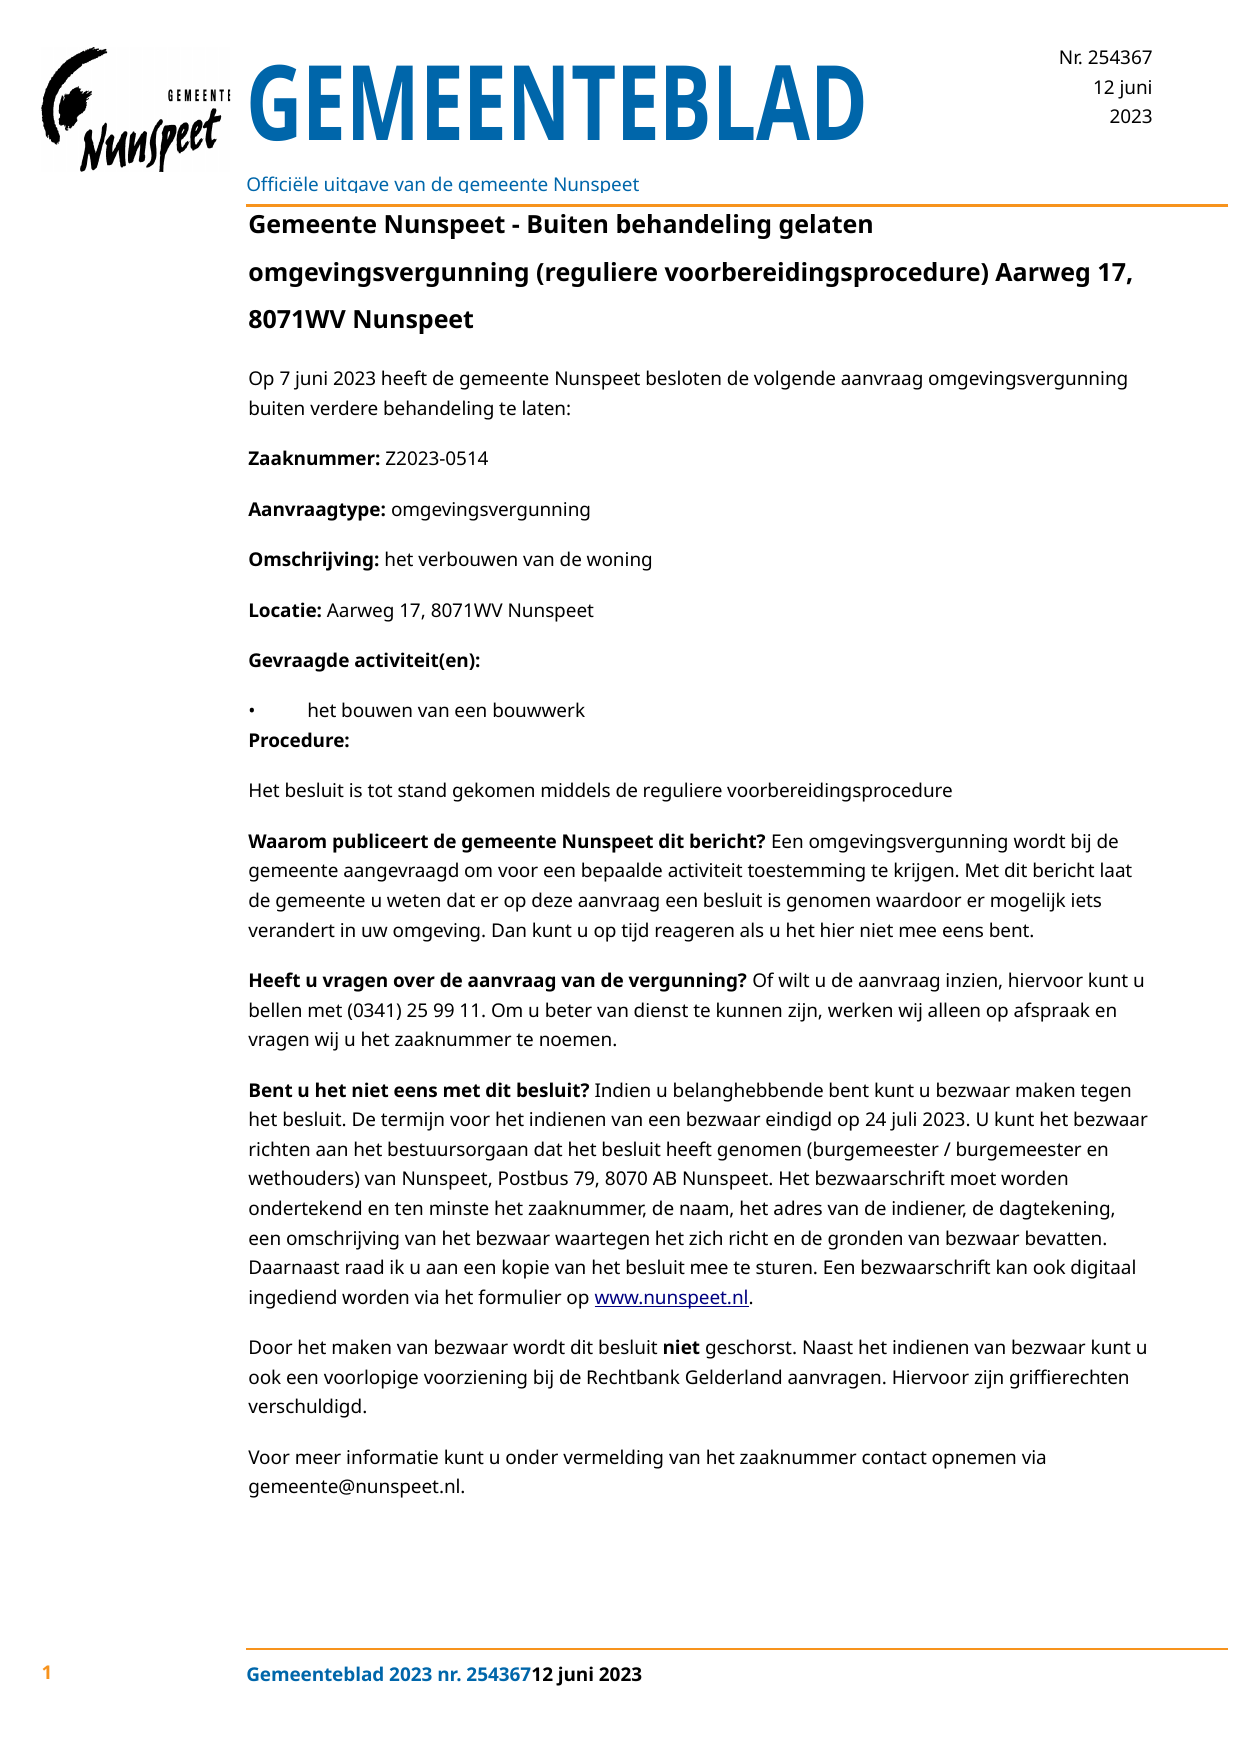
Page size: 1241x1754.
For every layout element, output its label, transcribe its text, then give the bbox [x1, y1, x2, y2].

text Zaaknummer: Z2023-0514 [248, 446, 1152, 471]
text Waarom publiceert de gemeente Nunspeet dit bericht? Een omgevingsvergunning wordt bij de gemeente aangevraagd om voor een bepaalde activiteit toestemming te krijgen. Met dit bericht laat de gemeente u weten dat er op deze aanvraag een besluit is genomen waardoor er mogelijk iets verandert in uw omgeving. Dan kunt u op tijd reageren als u het hier niet mee eens bent. [248, 828, 1152, 942]
text Voor meer informatie kunt u onder vermelding van het zaaknummer contact opnemen via gemeente@nunspeet.nl. [248, 1444, 1152, 1499]
text Het besluit is tot stand gekomen middels de reguliere voorbereidingsprocedure [248, 778, 1152, 803]
text Omschrijving: het verbouwen van de woning [248, 546, 1152, 572]
text Op 7 juni 2023 heeft de gemeente Nunspeet besloten de volgende aanvraag omgevingsvergunning buiten verdere behandeling te laten: [248, 366, 1152, 421]
text Locatie: Aarweg 17, 8071WV Nunspeet [248, 597, 1152, 622]
text Heeft u vragen over de aanvraag van de vergunning? Of wilt u de aanvraag inzien, hiervoor kunt u bellen met (0341) 25 99 11. Om u beter van dienst te kunnen zijn, werken wij alleen op afspraak en vragen wij u het zaaknummer te noemen. [248, 967, 1152, 1052]
text Procedure: [248, 727, 1152, 753]
text Aanvraagtype: omgevingsvergunning [248, 496, 1152, 522]
list het bouwen van een bouwwerk [248, 698, 1152, 723]
text Gevraagde activiteit(en): [248, 647, 1152, 673]
text Door het maken van bezwaar wordt dit besluit niet geschorst. Naast het indienen van bezwaar kunt u ook een voorlopige voorziening bij de Rechtbank Gelderland aanvragen. Hiervoor zijn griffierechten verschuldigd. [248, 1334, 1152, 1419]
text Bent u het niet eens met dit besluit? Indien u belanghebbende bent kunt u bezwaar maken tegen het besluit. De termijn voor het indienen van een bezwaar eindigd op 24 juli 2023. U kunt het bezwaar richten aan het bestuursorgaan dat het besluit heeft genomen (burgemeester / burgemeester en wethouders) van Nunspeet, Postbus 79, 8070 AB Nunspeet. Het bezwaarschrift moet worden ondertekend en ten minste het zaaknummer, de naam, het adres van de indiener, de dagtekening, een omschrijving van het bezwaar waartegen het zich richt en de gronden van bezwaar bevatten. Daarnaast raad ik u aan een kopie van het besluit mee te sturen. Een bezwaarschrift kan ook digitaal ingediend worden via het formulier op www.nunspeet.nl. [248, 1077, 1152, 1309]
text Gemeente Nunspeet - Buiten behandeling gelaten omgevingsvergunning (reguliere voorbereidingsprocedure) Aarweg 17, 8071WV Nunspeet [248, 207, 1152, 336]
picture [41, 47, 231, 172]
